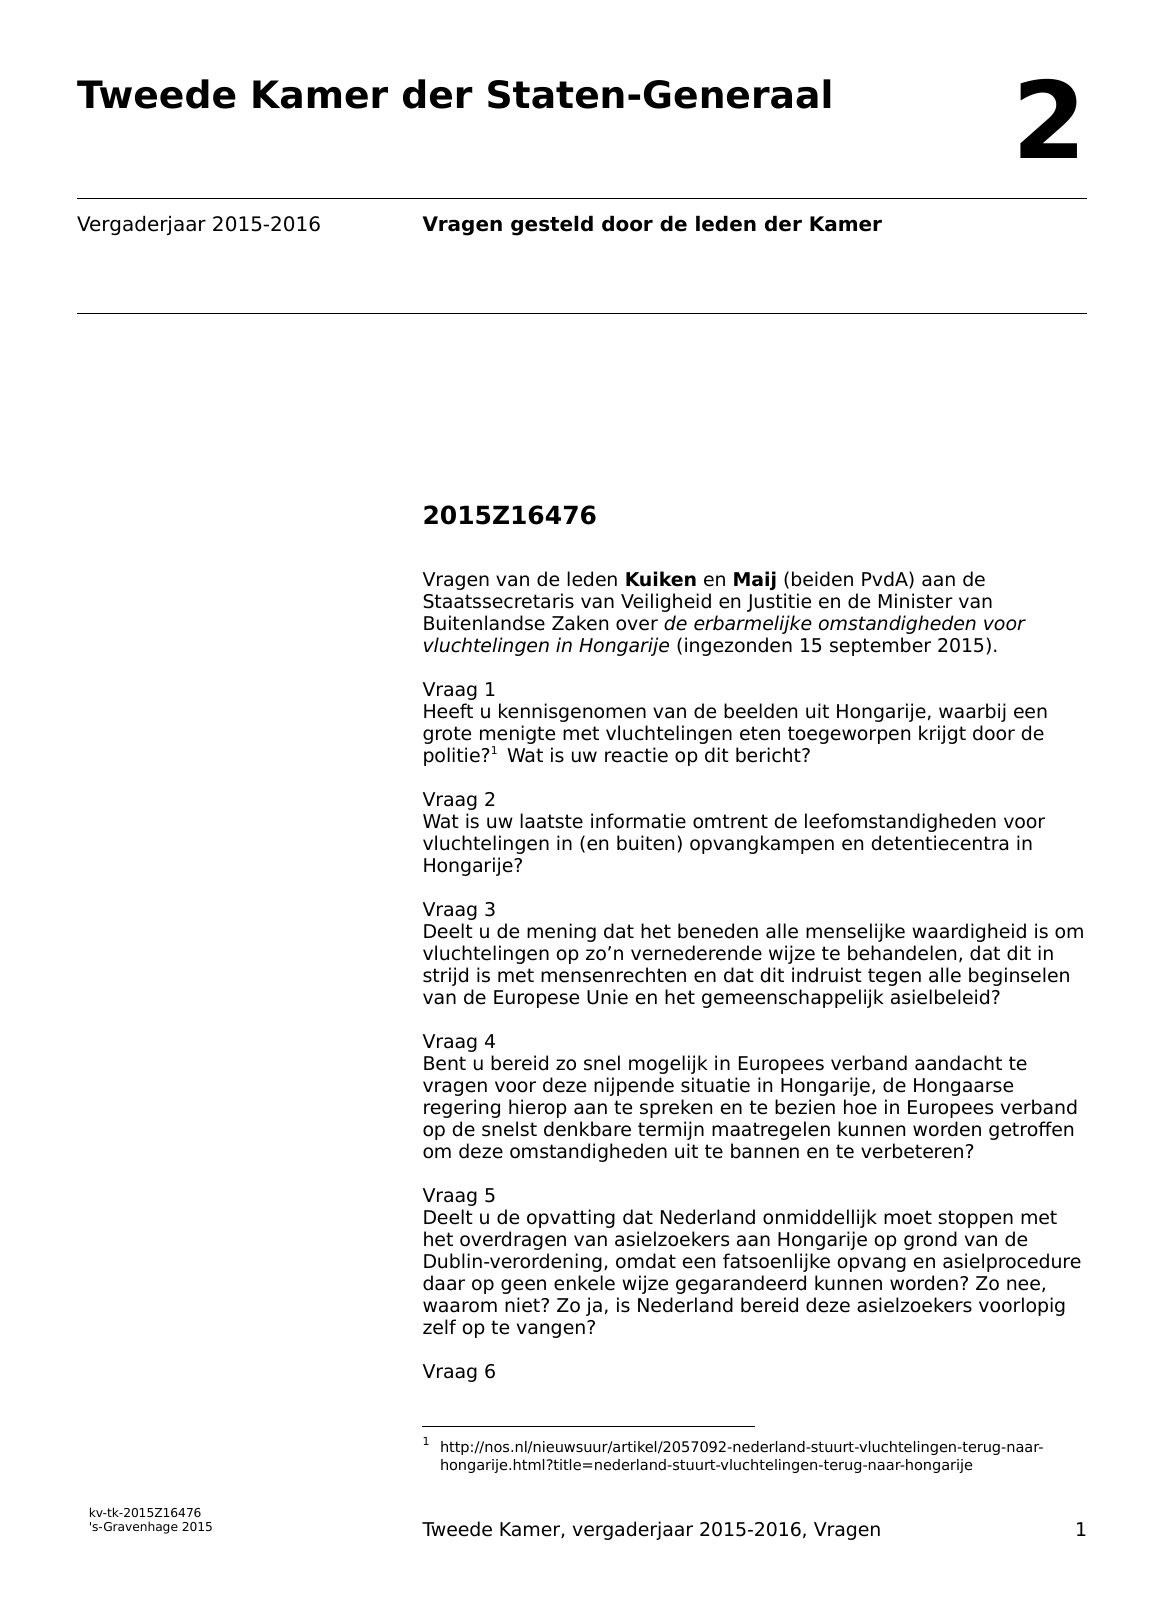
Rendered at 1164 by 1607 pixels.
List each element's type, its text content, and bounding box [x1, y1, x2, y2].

text Deelt u de mening dat het beneden alle menselijke waardigheid is om vluchtelingen op zo’n vernederende wijze te behandelen, dat dit in strijd is met mensenrechten en dat dit indruist tegen alle beginselen van de Europese Unie en het gemeenschappelijk asielbeleid? [422, 921, 1087, 1009]
text Vraag 2 [422, 789, 1087, 811]
text Deelt u de opvatting dat Nederland onmiddellijk moet stoppen met het overdragen van asielzoekers aan Hongarije op grond van de Dublin-verordening, omdat een fatsoenlijke opvang en asielprocedure daar op geen enkele wijze gegarandeerd kunnen worden? Zo nee, waarom niet? Zo ja, is Nederland bereid deze asielzoekers voorlopig zelf op te vangen? [422, 1207, 1087, 1339]
table_header 2 [886, 59, 1087, 198]
text Vraag 5 [422, 1185, 1087, 1207]
text 2015Z16476 [422, 501, 1087, 531]
text Vragen van de leden Kuiken en Maij (beiden PvdA) aan de Staatssecretaris van Veiligheid en Justitie en de Minister van Buitenlandse Zaken over de erbarmelijke omstandigheden voor vluchtelingen in Hongarije (ingezonden 15 september 2015). [422, 569, 1087, 657]
text kv-tk-2015Z16476 [88, 1506, 323, 1520]
text Vraag 6 [422, 1361, 1087, 1383]
table_cell Vragen gesteld door de leden der Kamer [422, 199, 1087, 313]
text Bent u bereid zo snel mogelijk in Europees verband aandacht te vragen voor deze nijpende situatie in Hongarije, de Hongaarse regering hierop aan te spreken en te bezien hoe in Europees verband op de snelst denkbare termijn maatregelen kunnen worden getroffen om deze omstandigheden uit te bannen en te verbeteren? [422, 1053, 1087, 1163]
text Heeft u kennisgenomen van de beelden uit Hongarije, waarbij een grote menigte met vluchtelingen eten toegeworpen krijgt door de politie? Wat is uw reactie op dit bericht? [422, 701, 1087, 767]
text Vraag 1 [422, 679, 1087, 701]
table_header Tweede Kamer der Staten-Generaal [77, 59, 886, 198]
text 's-Gravenhage 2015 [88, 1520, 323, 1534]
text Wat is uw laatste informatie omtrent de leefomstandigheden voor vluchtelingen in (en buiten) opvangkampen en detentiecentra in Hongarije? [422, 811, 1087, 877]
text Vraag 4 [422, 1031, 1087, 1053]
table_cell Vergaderjaar 2015-2016 [77, 199, 422, 313]
text Vraag 3 [422, 899, 1087, 921]
text http://nos.nl/nieuwsuur/artikel/2057092-nederland-stuurt-vluchtelingen-terug-naar-hongarije.html?title=nederland-stuurt-vluchtelingen-terug-naar-hongarije [422, 1435, 1087, 1474]
